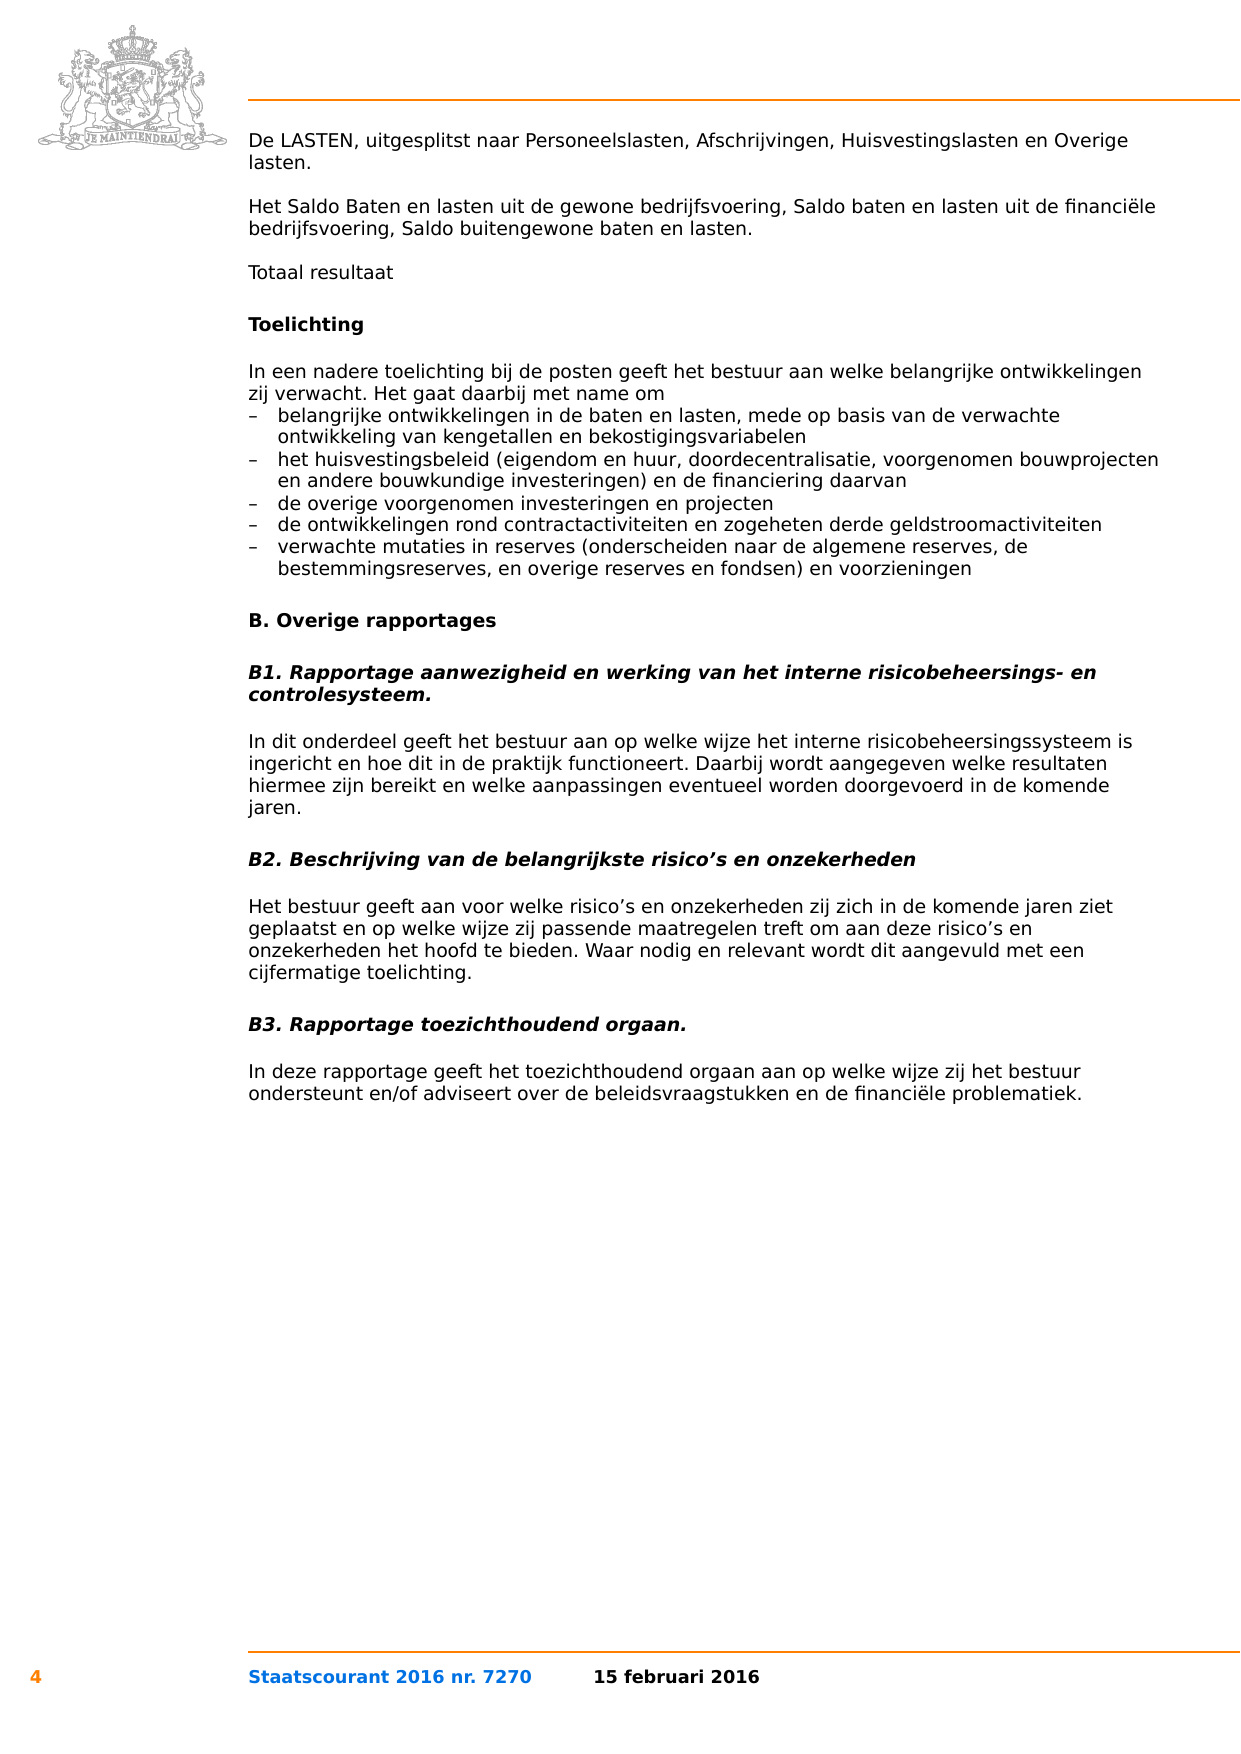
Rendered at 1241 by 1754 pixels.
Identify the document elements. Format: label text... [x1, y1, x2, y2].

subtitle B. Overige rapportages [248, 610, 1163, 632]
text De LASTEN, uitgesplitst naar Personeelslasten, Afschrijvingen, Huisvestingslasten en Overige lasten. [248, 130, 1163, 174]
text In dit onderdeel geeft het bestuur aan op welke wijze het interne risicobeheersingssysteem is ingericht en hoe dit in de praktijk functioneert. Daarbij wordt aangegeven welke resultaten hiermee zijn bereikt en welke aanpassingen eventueel worden doorgevoerd in de komende jaren. [248, 731, 1163, 819]
text – het huisvestingsbeleid (eigendom en huur, doordecentralisatie, voorgenomen bouwprojecten en andere bouwkundige investeringen) en de financiering daarvan [248, 448, 1163, 492]
subtitle B1. Rapportage aanwezigheid en werking van het interne risicobeheersings- en controlesysteem. [248, 662, 1163, 706]
subtitle B3. Rapportage toezichthoudend orgaan. [248, 1014, 1163, 1036]
picture [38, 25, 227, 150]
text In deze rapportage geeft het toezichthoudend orgaan aan op welke wijze zij het bestuur ondersteunt en/of adviseert over de beleidsvraagstukken en de financiële problematiek. [248, 1061, 1163, 1105]
text – de ontwikkelingen rond contractactiviteiten en zogeheten derde geldstroomactiviteiten [248, 514, 1163, 536]
text Het bestuur geeft aan voor welke risico’s en onzekerheden zij zich in de komende jaren ziet geplaatst en op welke wijze zij passende maatregelen treft om aan deze risico’s en onzekerheden het hoofd te bieden. Waar nodig en relevant wordt dit aangevuld met een cijfermatige toelichting. [248, 896, 1163, 984]
text – verwachte mutaties in reserves (onderscheiden naar de algemene reserves, de bestemmingsreserves, en overige reserves en fondsen) en voorzieningen [248, 536, 1163, 580]
subtitle Toelichting [248, 313, 1163, 336]
text Totaal resultaat [248, 262, 1163, 283]
subtitle B2. Beschrijving van de belangrijkste risico’s en onzekerheden [248, 849, 1163, 871]
text – belangrijke ontwikkelingen in de baten en lasten, mede op basis van de verwachte ontwikkeling van kengetallen en bekostigingsvariabelen [248, 404, 1163, 448]
text – de overige voorgenomen investeringen en projecten [248, 492, 1163, 514]
text In een nadere toelichting bij de posten geeft het bestuur aan welke belangrijke ontwikkelingen zij verwacht. Het gaat daarbij met name om [248, 361, 1163, 404]
text Het Saldo Baten en lasten uit de gewone bedrijfsvoering, Saldo baten en lasten uit de financiële bedrijfsvoering, Saldo buitengewone baten en lasten. [248, 196, 1163, 240]
